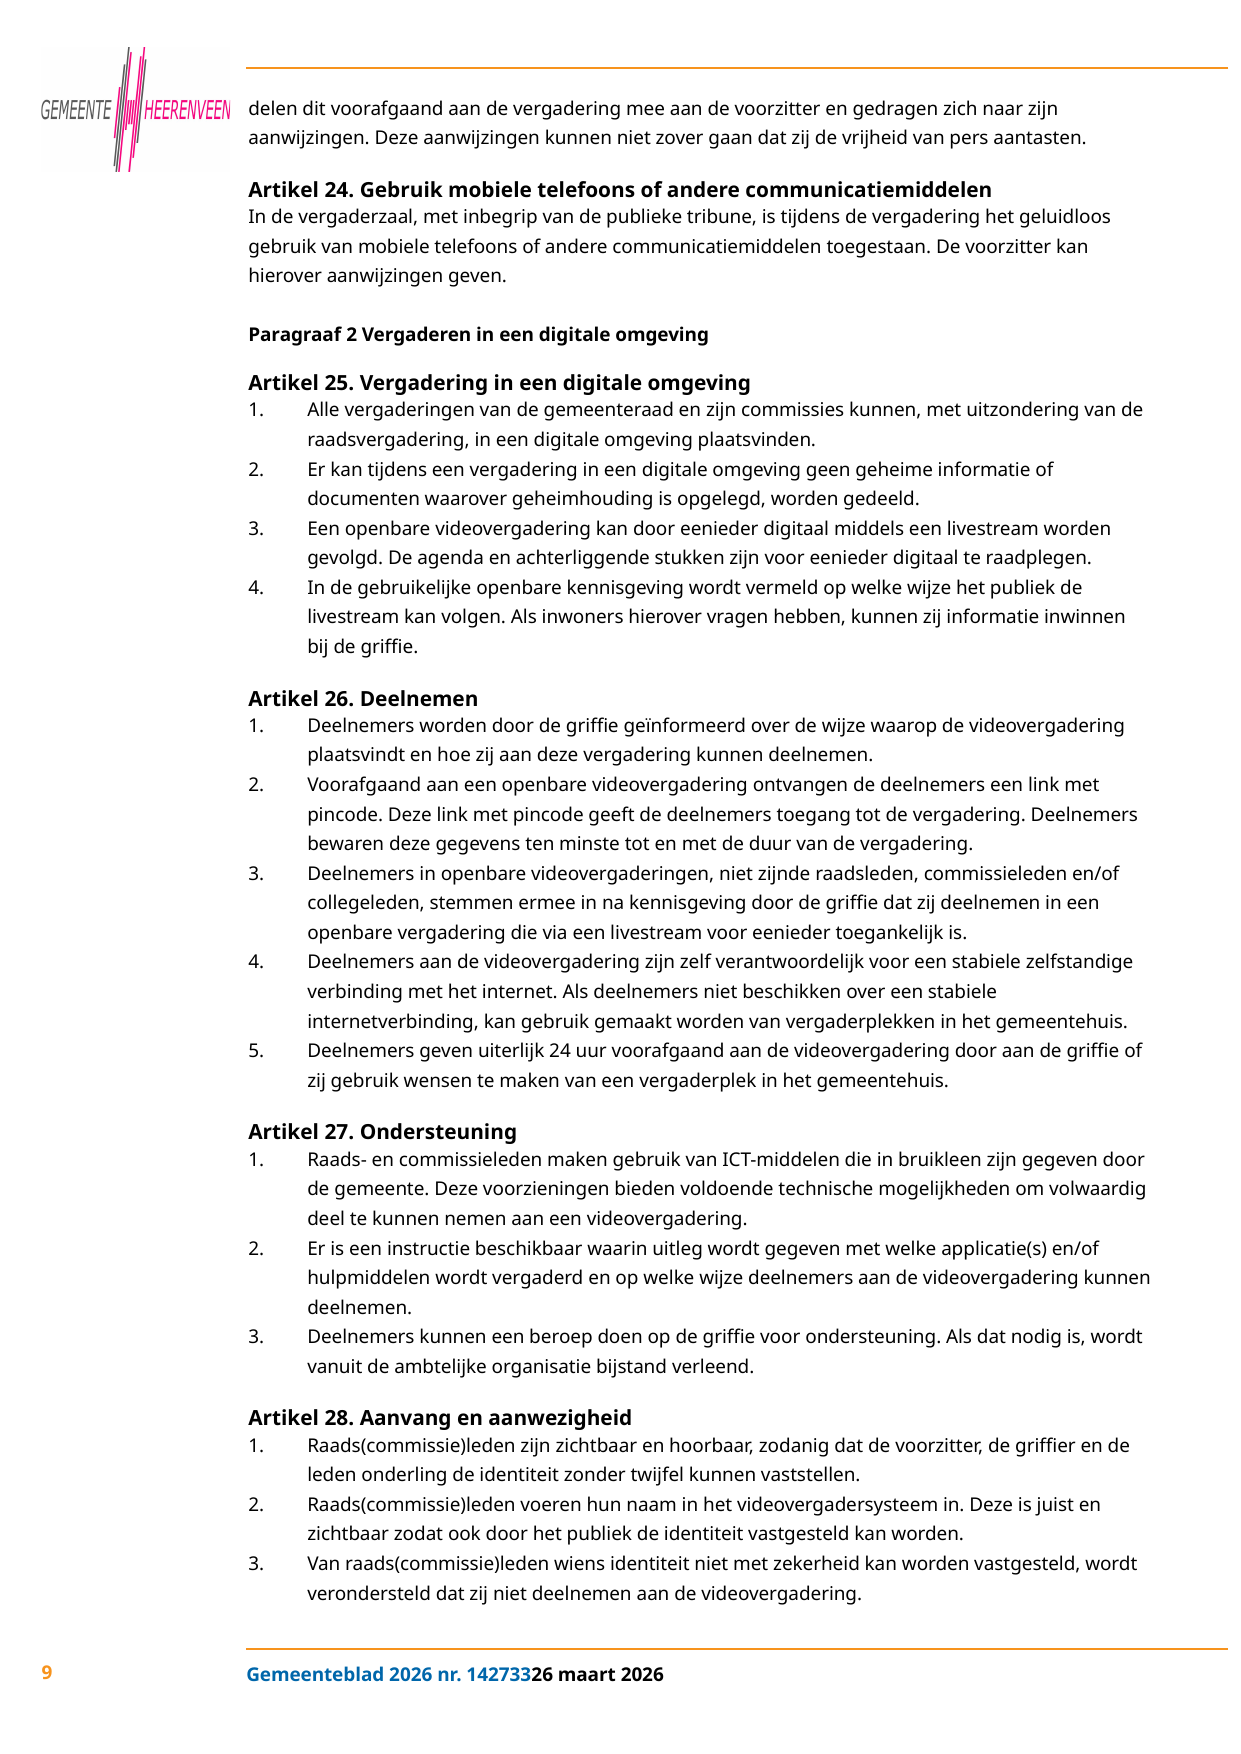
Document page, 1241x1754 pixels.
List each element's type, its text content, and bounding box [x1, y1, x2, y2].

text delen dit voorafgaand aan de vergadering mee aan de voorzitter en gedragen zich naar zijn aanwijzingen. Deze aanwijzingen kunnen niet zover gaan dat zij de vrijheid van pers aantasten. [248, 95, 1152, 150]
list Deelnemers aan de videovergadering zijn zelf verantwoordelijk voor een stabiele zelfstandige verbinding met het internet. Als deelnemers niet beschikken over een stabiele internetverbinding, kan gebruik gemaakt worden van vergaderplekken in het gemeentehuis. [248, 949, 1152, 1034]
list Alle vergaderingen van de gemeenteraad en zijn commissies kunnen, met uitzondering van de raadsvergadering, in een digitale omgeving plaatsvinden. [248, 397, 1152, 452]
text Artikel 24. Gebruik mobiele telefoons of andere communicatiemiddelen [248, 175, 1152, 203]
text In de vergaderzaal, met inbegrip van de publieke tribune, is tijdens de vergadering het geluidloos gebruik van mobiele telefoons of andere communicatiemiddelen toegestaan. De voorzitter kan hierover aanwijzingen geven. [248, 203, 1152, 288]
text Artikel 28. Aanvang en aanwezigheid [248, 1403, 1152, 1432]
text Paragraaf 2 Vergaderen in een digitale omgeving [248, 322, 1152, 347]
list Voorafgaand aan een openbare videovergadering ontvangen de deelnemers een link met pincode. Deze link met pincode geeft de deelnemers toegang tot de vergadering. Deelnemers bewaren deze gegevens ten minste tot en met de duur van de vergadering. [248, 771, 1152, 856]
list Raads- en commissieleden maken gebruik van ICT-middelen die in bruikleen zijn gegeven door de gemeente. Deze voorzieningen bieden voldoende technische mogelijkheden om volwaardig deel te kunnen nemen aan een videovergadering. [248, 1146, 1152, 1231]
text Artikel 27. Ondersteuning [248, 1117, 1152, 1146]
list Deelnemers kunnen een beroep doen op de griffie voor ondersteuning. Als dat nodig is, wordt vanuit de ambtelijke organisatie bijstand verleend. [248, 1323, 1152, 1379]
list Van raads(commissie)leden wiens identiteit niet met zekerheid kan worden vastgesteld, wordt verondersteld dat zij niet deelnemen aan de videovergadering. [248, 1550, 1152, 1606]
list Deelnemers in openbare videovergaderingen, niet zijnde raadsleden, commissieleden en/of collegeleden, stemmen ermee in na kennisgeving door de griffie dat zij deelnemen in een openbare vergadering die via een livestream voor eenieder toegankelijk is. [248, 860, 1152, 945]
list In de gebruikelijke openbare kennisgeving wordt vermeld op welke wijze het publiek de livestream kan volgen. Als inwoners hierover vragen hebben, kunnen zij informatie inwinnen bij de griffie. [248, 574, 1152, 659]
text Artikel 26. Deelnemen [248, 684, 1152, 712]
list Raads(commissie)leden voeren hun naam in het videovergadersysteem in. Deze is juist en zichtbaar zodat ook door het publiek de identiteit vastgesteld kan worden. [248, 1491, 1152, 1546]
list Een openbare videovergadering kan door eenieder digitaal middels een livestream worden gevolgd. De agenda en achterliggende stukken zijn voor eenieder digitaal te raadplegen. [248, 515, 1152, 570]
list Deelnemers geven uiterlijk 24 uur voorafgaand aan de videovergadering door aan de griffie of zij gebruik wensen te maken van een vergaderplek in het gemeentehuis. [248, 1037, 1152, 1093]
list Er kan tijdens een vergadering in een digitale omgeving geen geheime informatie of documenten waarover geheimhouding is opgelegd, worden gedeeld. [248, 456, 1152, 511]
text Artikel 25. Vergadering in een digitale omgeving [248, 368, 1152, 397]
list Deelnemers worden door de griffie geïnformeerd over de wijze waarop de videovergadering plaatsvindt en hoe zij aan deze vergadering kunnen deelnemen. [248, 712, 1152, 767]
picture [41, 47, 231, 172]
list Raads(commissie)leden zijn zichtbaar en hoorbaar, zodanig dat de voorzitter, de griffier en de leden onderling de identiteit zonder twijfel kunnen vaststellen. [248, 1432, 1152, 1487]
list Er is een instructie beschikbaar waarin uitleg wordt gegeven met welke applicatie(s) en/of hulpmiddelen wordt vergaderd en op welke wijze deelnemers aan de videovergadering kunnen deelnemen. [248, 1235, 1152, 1319]
